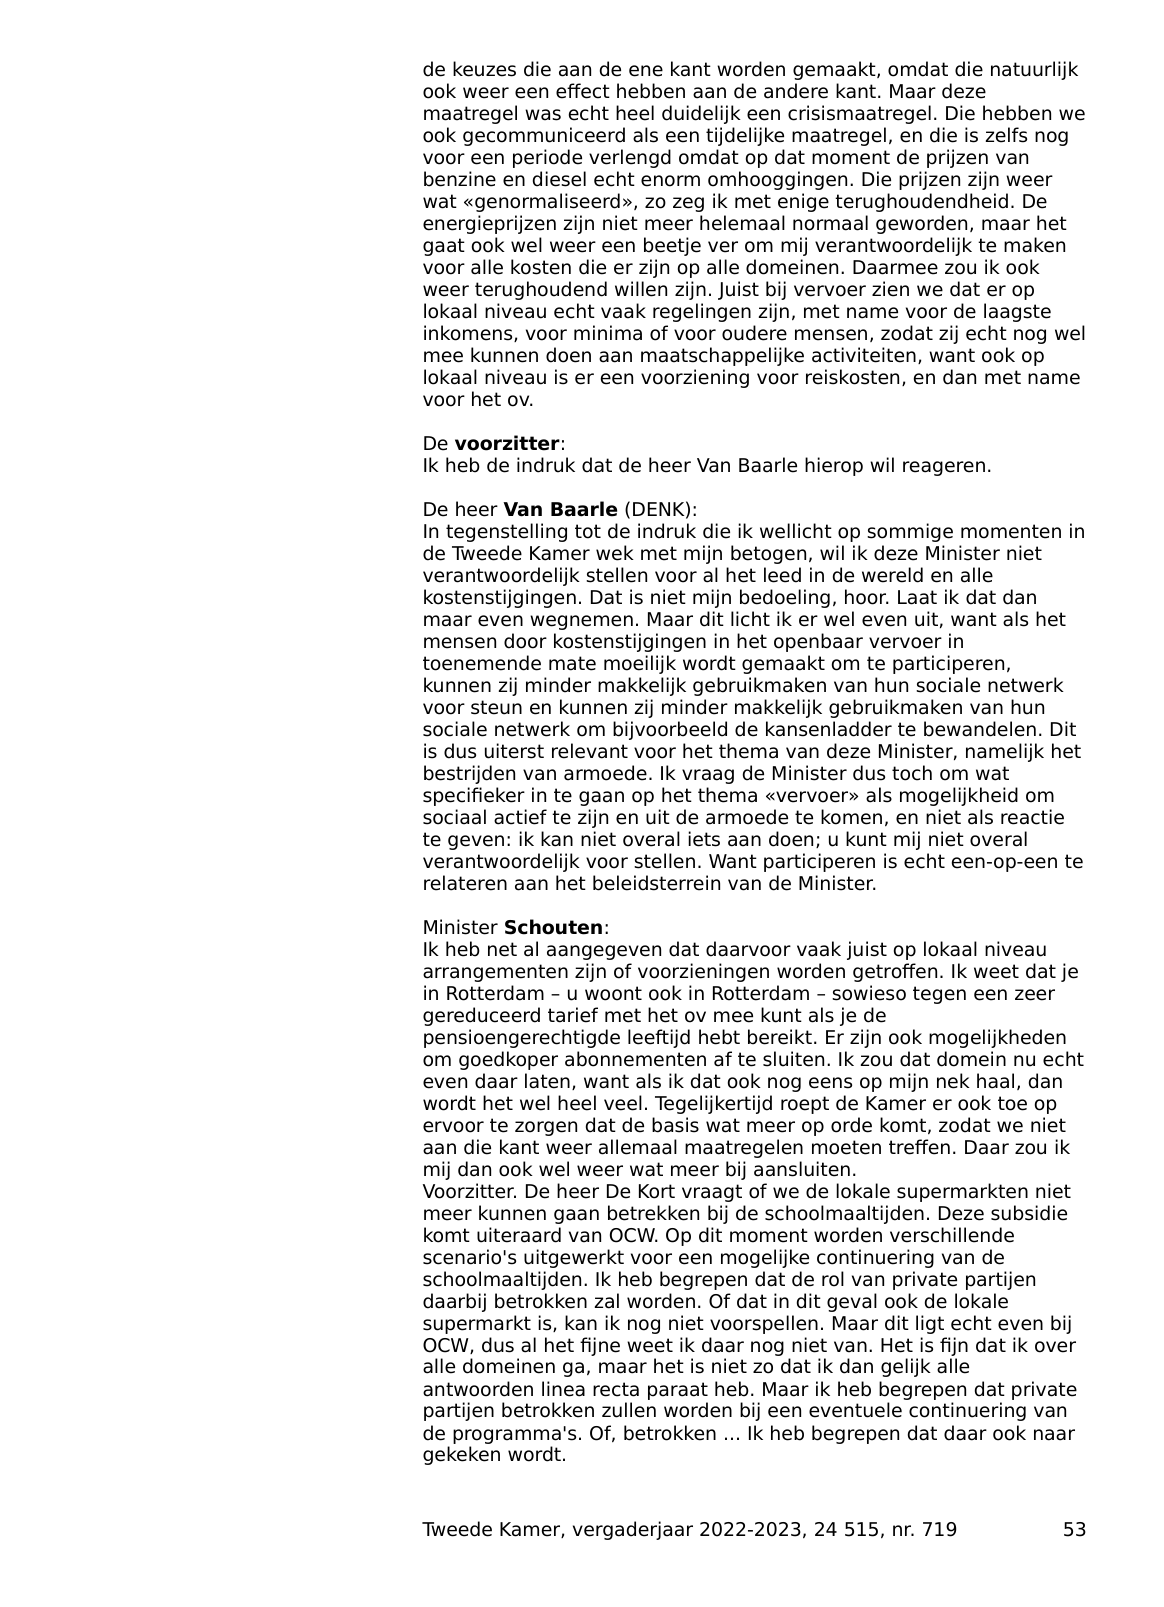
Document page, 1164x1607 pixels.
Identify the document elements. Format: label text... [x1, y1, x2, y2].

text In tegenstelling tot de indruk die ik wellicht op sommige momenten in de Tweede Kamer wek met mijn betogen, wil ik deze Minister niet verantwoordelijk stellen voor al het leed in de wereld en alle kostenstijgingen. Dat is niet mijn bedoeling, hoor. Laat ik dat dan maar even wegnemen. Maar dit licht ik er wel even uit, want als het mensen door kostenstijgingen in het openbaar vervoer in toenemende mate moeilijk wordt gemaakt om te participeren, kunnen zij minder makkelijk gebruikmaken van hun sociale netwerk voor steun en kunnen zij minder makkelijk gebruikmaken van hun sociale netwerk om bijvoorbeeld de kansenladder te bewandelen. Dit is dus uiterst relevant voor het thema van deze Minister, namelijk het bestrijden van armoede. Ik vraag de Minister dus toch om wat specifieker in te gaan op het thema «vervoer» als mogelijkheid om sociaal actief te zijn en uit de armoede te komen, en niet als reactie te geven: ik kan niet overal iets aan doen; u kunt mij niet overal verantwoordelijk voor stellen. Want participeren is echt een-op-een te relateren aan het beleidsterrein van de Minister. [422, 521, 1087, 895]
text Ik heb de indruk dat de heer Van Baarle hierop wil reageren. [422, 455, 1087, 477]
text De voorzitter: [422, 433, 1087, 455]
text De heer Van Baarle (DENK): [422, 499, 1087, 521]
text de keuzes die aan de ene kant worden gemaakt, omdat die natuurlijk ook weer een effect hebben aan de andere kant. Maar deze maatregel was echt heel duidelijk een crisismaatregel. Die hebben we ook gecommuniceerd als een tijdelijke maatregel, en die is zelfs nog voor een periode verlengd omdat op dat moment de prijzen van benzine en diesel echt enorm omhooggingen. Die prijzen zijn weer wat «genormaliseerd», zo zeg ik met enige terughoudendheid. De energieprijzen zijn niet meer helemaal normaal geworden, maar het gaat ook wel weer een beetje ver om mij verantwoordelijk te maken voor alle kosten die er zijn op alle domeinen. Daarmee zou ik ook weer terughoudend willen zijn. Juist bij vervoer zien we dat er op lokaal niveau echt vaak regelingen zijn, met name voor de laagste inkomens, voor minima of voor oudere mensen, zodat zij echt nog wel mee kunnen doen aan maatschappelijke activiteiten, want ook op lokaal niveau is er een voorziening voor reiskosten, en dan met name voor het ov. [422, 59, 1087, 411]
text Ik heb net al aangegeven dat daarvoor vaak juist op lokaal niveau arrangementen zijn of voorzieningen worden getroffen. Ik weet dat je in Rotterdam – u woont ook in Rotterdam – sowieso tegen een zeer gereduceerd tarief met het ov mee kunt als je de pensioengerechtigde leeftijd hebt bereikt. Er zijn ook mogelijkheden om goedkoper abonnementen af te sluiten. Ik zou dat domein nu echt even daar laten, want als ik dat ook nog eens op mijn nek haal, dan wordt het wel heel veel. Tegelijkertijd roept de Kamer er ook toe op ervoor te zorgen dat de basis wat meer op orde komt, zodat we niet aan die kant weer allemaal maatregelen moeten treffen. Daar zou ik mij dan ook wel weer wat meer bij aansluiten. [422, 939, 1087, 1181]
text Minister Schouten: [422, 917, 1087, 939]
text Voorzitter. De heer De Kort vraagt of we de lokale supermarkten niet meer kunnen gaan betrekken bij de schoolmaaltijden. Deze subsidie komt uiteraard van OCW. Op dit moment worden verschillende scenario's uitgewerkt voor een mogelijke continuering van de schoolmaaltijden. Ik heb begrepen dat de rol van private partijen daarbij betrokken zal worden. Of dat in dit geval ook de lokale supermarkt is, kan ik nog niet voorspellen. Maar dit ligt echt even bij OCW, dus al het fijne weet ik daar nog niet van. Het is fijn dat ik over alle domeinen ga, maar het is niet zo dat ik dan gelijk alle antwoorden linea recta paraat heb. Maar ik heb begrepen dat private partijen betrokken zullen worden bij een eventuele continuering van de programma's. Of, betrokken ... Ik heb begrepen dat daar ook naar gekeken wordt. [422, 1181, 1087, 1466]
